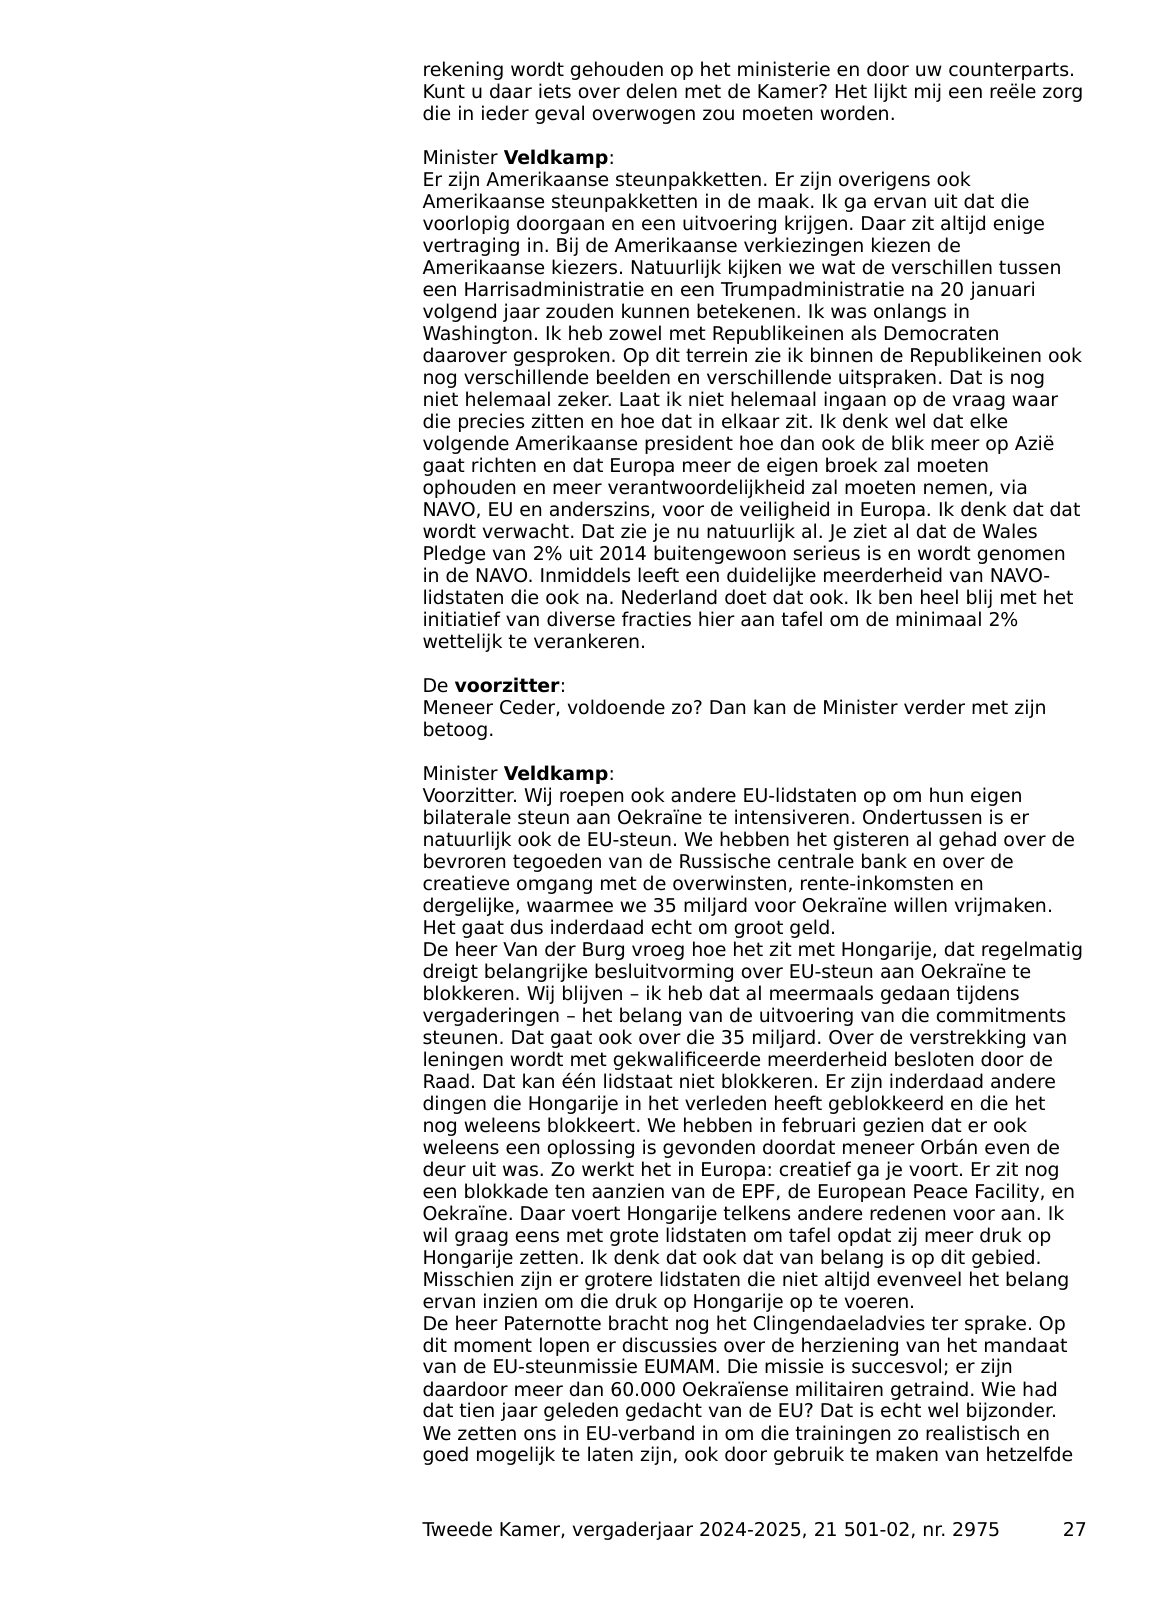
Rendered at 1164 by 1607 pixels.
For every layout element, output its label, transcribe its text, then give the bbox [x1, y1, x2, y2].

text Meneer Ceder, voldoende zo? Dan kan de Minister verder met zijn betoog. [422, 697, 1087, 741]
text Voorzitter. Wij roepen ook andere EU-lidstaten op om hun eigen bilaterale steun aan Oekraïne te intensiveren. Ondertussen is er natuurlijk ook de EU-steun. We hebben het gisteren al gehad over de bevroren tegoeden van de Russische centrale bank en over de creatieve omgang met de overwinsten, rente-inkomsten en dergelijke, waarmee we 35 miljard voor Oekraïne willen vrijmaken. Het gaat dus inderdaad echt om groot geld. [422, 785, 1087, 939]
text Minister Veldkamp: [422, 763, 1087, 785]
text Minister Veldkamp: [422, 147, 1087, 169]
text Er zijn Amerikaanse steunpakketten. Er zijn overigens ook Amerikaanse steunpakketten in de maak. Ik ga ervan uit dat die voorlopig doorgaan en een uitvoering krijgen. Daar zit altijd enige vertraging in. Bij de Amerikaanse verkiezingen kiezen de Amerikaanse kiezers. Natuurlijk kijken we wat de verschillen tussen een Harrisadministratie en een Trumpadministratie na 20 januari volgend jaar zouden kunnen betekenen. Ik was onlangs in Washington. Ik heb zowel met Republikeinen als Democraten daarover gesproken. Op dit terrein zie ik binnen de Republikeinen ook nog verschillende beelden en verschillende uitspraken. Dat is nog niet helemaal zeker. Laat ik niet helemaal ingaan op de vraag waar die precies zitten en hoe dat in elkaar zit. Ik denk wel dat elke volgende Amerikaanse president hoe dan ook de blik meer op Azië gaat richten en dat Europa meer de eigen broek zal moeten ophouden en meer verantwoordelijkheid zal moeten nemen, via NAVO, EU en anderszins, voor de veiligheid in Europa. Ik denk dat dat wordt verwacht. Dat zie je nu natuurlijk al. Je ziet al dat de Wales Pledge van 2% uit 2014 buitengewoon serieus is en wordt genomen in de NAVO. Inmiddels leeft een duidelijke meerderheid van NAVO-lidstaten die ook na. Nederland doet dat ook. Ik ben heel blij met het initiatief van diverse fracties hier aan tafel om de minimaal 2% wettelijk te verankeren. [422, 169, 1087, 653]
text De heer Paternotte bracht nog het Clingendaeladvies ter sprake. Op dit moment lopen er discussies over de herziening van het mandaat van de EU-steunmissie EUMAM. Die missie is succesvol; er zijn daardoor meer dan 60.000 Oekraïense militairen getraind. Wie had dat tien jaar geleden gedacht van de EU? Dat is echt wel bijzonder. We zetten ons in EU-verband in om die trainingen zo realistisch en goed mogelijk te laten zijn, ook door gebruik te maken van hetzelfde [422, 1312, 1087, 1466]
text rekening wordt gehouden op het ministerie en door uw counterparts. Kunt u daar iets over delen met de Kamer? Het lijkt mij een reële zorg die in ieder geval overwogen zou moeten worden. [422, 59, 1087, 125]
text De voorzitter: [422, 675, 1087, 697]
text De heer Van der Burg vroeg hoe het zit met Hongarije, dat regelmatig dreigt belangrijke besluitvorming over EU-steun aan Oekraïne te blokkeren. Wij blijven – ik heb dat al meermaals gedaan tijdens vergaderingen – het belang van de uitvoering van die commitments steunen. Dat gaat ook over die 35 miljard. Over de verstrekking van leningen wordt met gekwalificeerde meerderheid besloten door de Raad. Dat kan één lidstaat niet blokkeren. Er zijn inderdaad andere dingen die Hongarije in het verleden heeft geblokkeerd en die het nog weleens blokkeert. We hebben in februari gezien dat er ook weleens een oplossing is gevonden doordat meneer Orbán even de deur uit was. Zo werkt het in Europa: creatief ga je voort. Er zit nog een blokkade ten aanzien van de EPF, de European Peace Facility, en Oekraïne. Daar voert Hongarije telkens andere redenen voor aan. Ik wil graag eens met grote lidstaten om tafel opdat zij meer druk op Hongarije zetten. Ik denk dat ook dat van belang is op dit gebied. Misschien zijn er grotere lidstaten die niet altijd evenveel het belang ervan inzien om die druk op Hongarije op te voeren. [422, 939, 1087, 1312]
